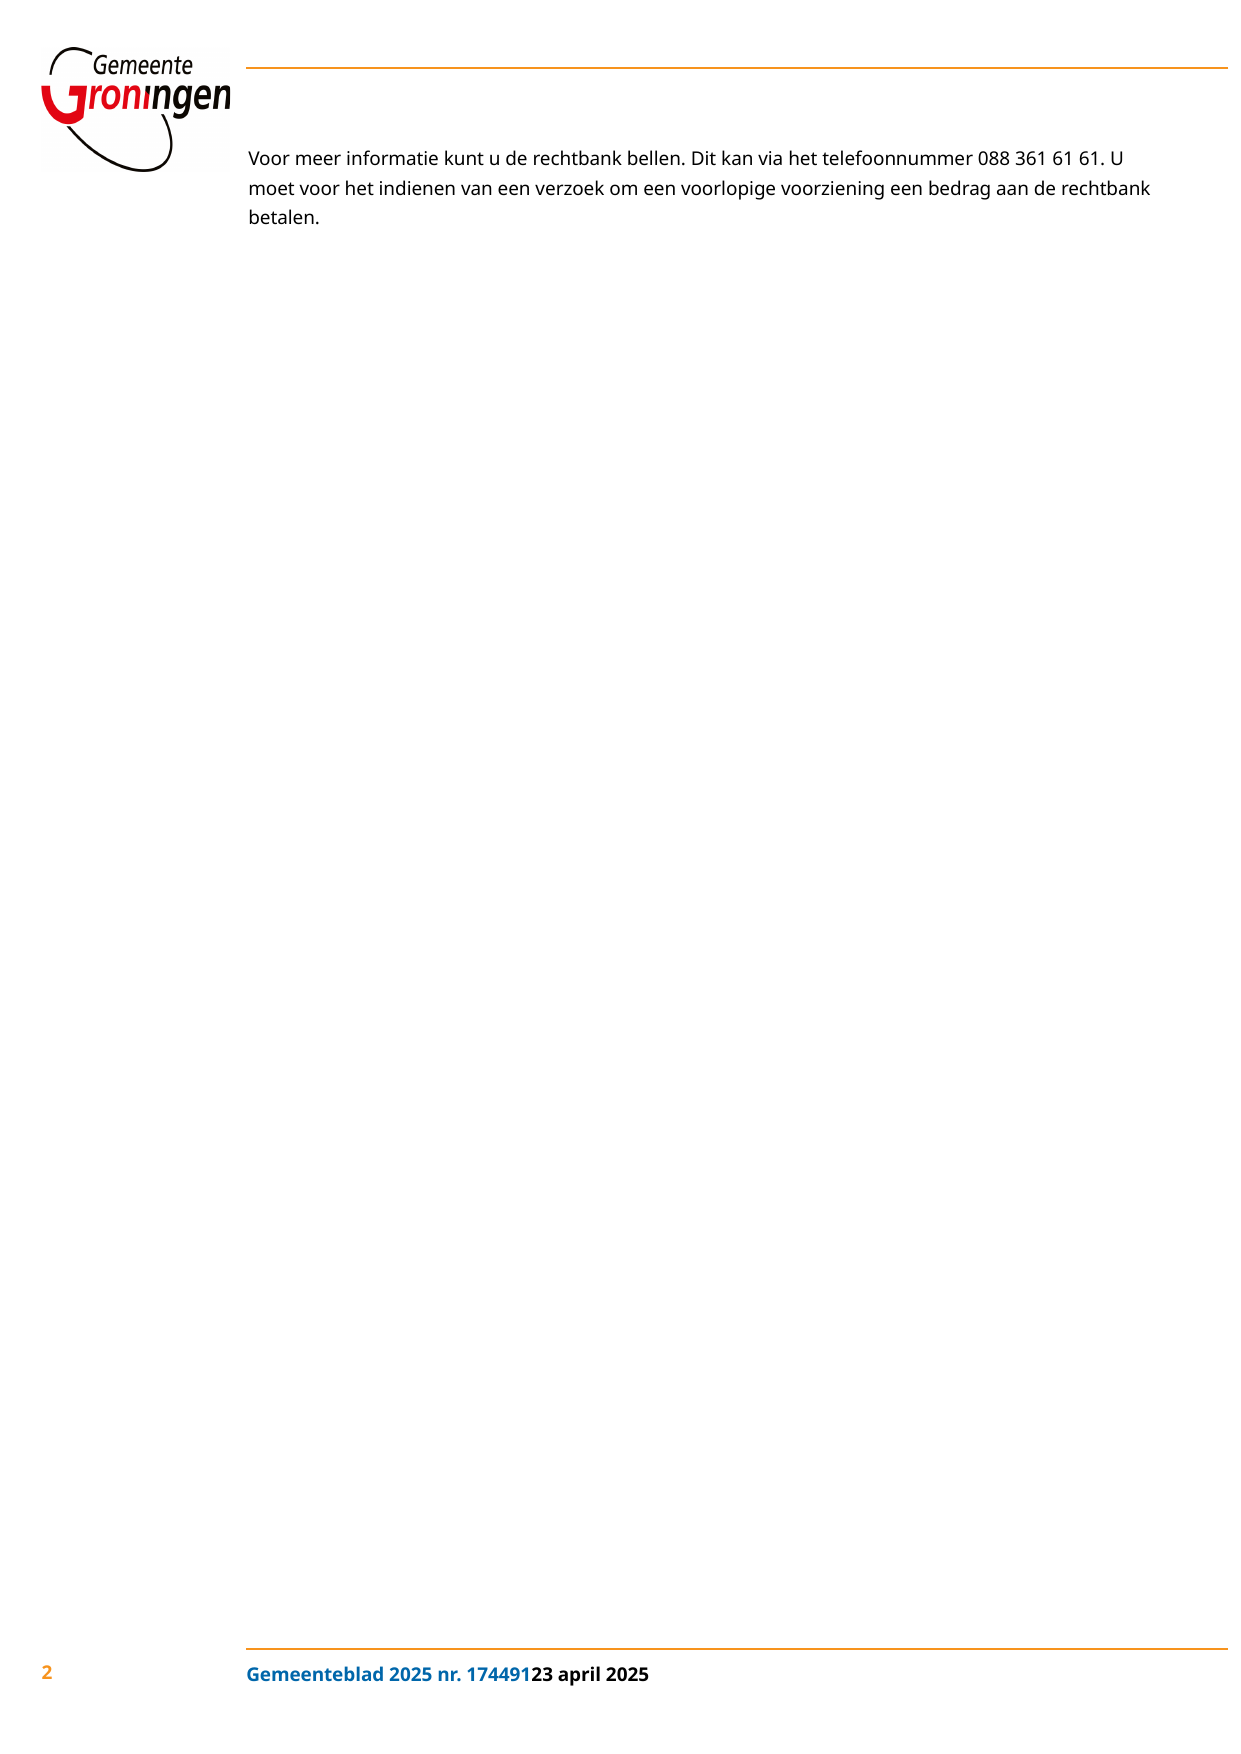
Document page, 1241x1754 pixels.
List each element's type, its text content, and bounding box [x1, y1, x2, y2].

text Voor meer informatie kunt u de rechtbank bellen. Dit kan via het telefoonnummer 088 361 61 61. U moet voor het indienen van een verzoek om een voorlopige voorziening een bedrag aan de rechtbank betalen. [248, 145, 1152, 230]
picture [41, 47, 231, 172]
